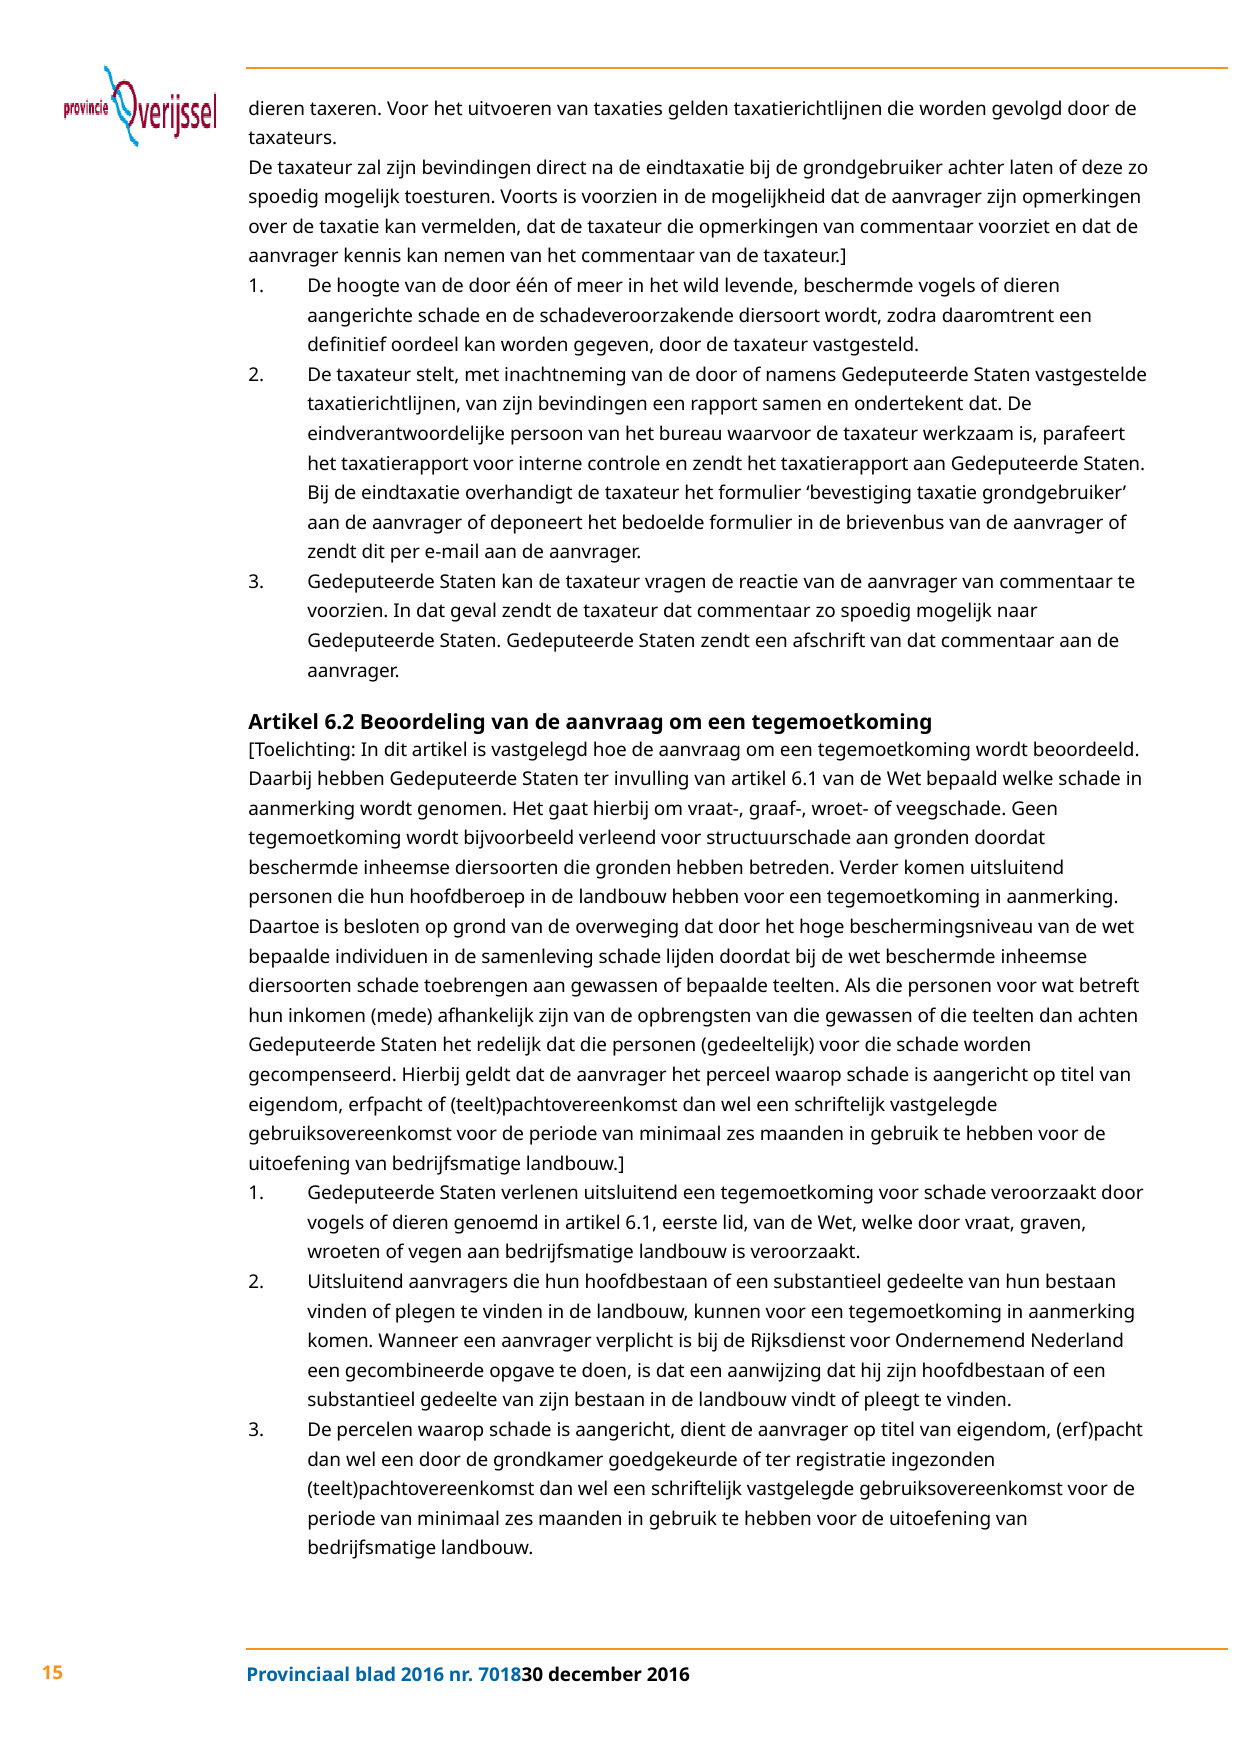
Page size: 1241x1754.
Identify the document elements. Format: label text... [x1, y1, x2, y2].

list Gedeputeerde Staten verlenen uitsluitend een tegemoetkoming voor schade veroorzaakt door vogels of dieren genoemd in artikel 6.1, eerste lid, van de Wet, welke door vraat, graven, wroeten of vegen aan bedrijfsmatige landbouw is veroorzaakt. [248, 1179, 1152, 1264]
list De percelen waarop schade is aangericht, dient de aanvrager op titel van eigendom, (erf)pacht dan wel een door de grondkamer goedgekeurde of ter registratie ingezonden (teelt)pachtovereenkomst dan wel een schriftelijk vastgelegde gebruiksovereenkomst voor de periode van minimaal zes maanden in gebruik te hebben voor de uitoefening van bedrijfsmatige landbouw. [248, 1416, 1152, 1560]
text Artikel 6.2 Beoordeling van de aanvraag om een tegemoetkoming [248, 707, 1152, 736]
picture [41, 47, 231, 172]
text De taxateur zal zijn bevindingen direct na de eindtaxatie bij de grondgebruiker achter laten of deze zo spoedig mogelijk toesturen. Voorts is voorzien in de mogelijkheid dat de aanvrager zijn opmerkingen over de taxatie kan vermelden, dat de taxateur die opmerkingen van commentaar voorziet en dat de aanvrager kennis kan nemen van het commentaar van de taxateur.] [248, 154, 1152, 268]
list Uitsluitend aanvragers die hun hoofdbestaan of een substantieel gedeelte van hun bestaan vinden of plegen te vinden in de landbouw, kunnen voor een tegemoetkoming in aanmerking komen. Wanneer een aanvrager verplicht is bij de Rijksdienst voor Ondernemend Nederland een gecombineerde opgave te doen, is dat een aanwijzing dat hij zijn hoofdbestaan of een substantieel gedeelte van zijn bestaan in de landbouw vindt of pleegt te vinden. [248, 1268, 1152, 1412]
list De hoogte van de door één of meer in het wild levende, beschermde vogels of dieren aangerichte schade en de schadeveroorzakende diersoort wordt, zodra daaromtrent een definitief oordeel kan worden gegeven, door de taxateur vastgesteld. [248, 272, 1152, 357]
text [Toelichting: In dit artikel is vastgelegd hoe de aanvraag om een tegemoetkoming wordt beoordeeld. Daarbij hebben Gedeputeerde Staten ter invulling van artikel 6.1 van de Wet bepaald welke schade in aanmerking wordt genomen. Het gaat hierbij om vraat-, graaf-, wroet- of veegschade. Geen tegemoetkoming wordt bijvoorbeeld verleend voor structuurschade aan gronden doordat beschermde inheemse diersoorten die gronden hebben betreden. Verder komen uitsluitend personen die hun hoofdberoep in de landbouw hebben voor een tegemoetkoming in aanmerking. [248, 736, 1152, 909]
list De taxateur stelt, met inachtneming van de door of namens Gedeputeerde Staten vastgestelde taxatierichtlijnen, van zijn bevindingen een rapport samen en ondertekent dat. De eindverantwoordelijke persoon van het bureau waarvoor de taxateur werkzaam is, parafeert het taxatierapport voor interne controle en zendt het taxatierapport aan Gedeputeerde Staten. Bij de eindtaxatie overhandigt de taxateur het formulier ‘bevestiging taxatie grondgebruiker’ aan de aanvrager of deponeert het bedoelde formulier in de brievenbus van de aanvrager of zendt dit per e-mail aan de aanvrager. [248, 361, 1152, 564]
text dieren taxeren. Voor het uitvoeren van taxaties gelden taxatierichtlijnen die worden gevolgd door de taxateurs. [248, 95, 1152, 150]
list Gedeputeerde Staten kan de taxateur vragen de reactie van de aanvrager van commentaar te voorzien. In dat geval zendt de taxateur dat commentaar zo spoedig mogelijk naar Gedeputeerde Staten. Gedeputeerde Staten zendt een afschrift van dat commentaar aan de aanvrager. [248, 568, 1152, 683]
text Daartoe is besloten op grond van de overweging dat door het hoge beschermingsniveau van de wet bepaalde individuen in de samenleving schade lijden doordat bij de wet beschermde inheemse diersoorten schade toebrengen aan gewassen of bepaalde teelten. Als die personen voor wat betreft hun inkomen (mede) afhankelijk zijn van de opbrengsten van die gewassen of die teelten dan achten Gedeputeerde Staten het redelijk dat die personen (gedeeltelijk) voor die schade worden gecompenseerd. Hierbij geldt dat de aanvrager het perceel waarop schade is aangericht op titel van eigendom, erfpacht of (teelt)pachtovereenkomst dan wel een schriftelijk vastgelegde gebruiksovereenkomst voor de periode van minimaal zes maanden in gebruik te hebben voor de uitoefening van bedrijfsmatige landbouw.] [248, 913, 1152, 1176]
